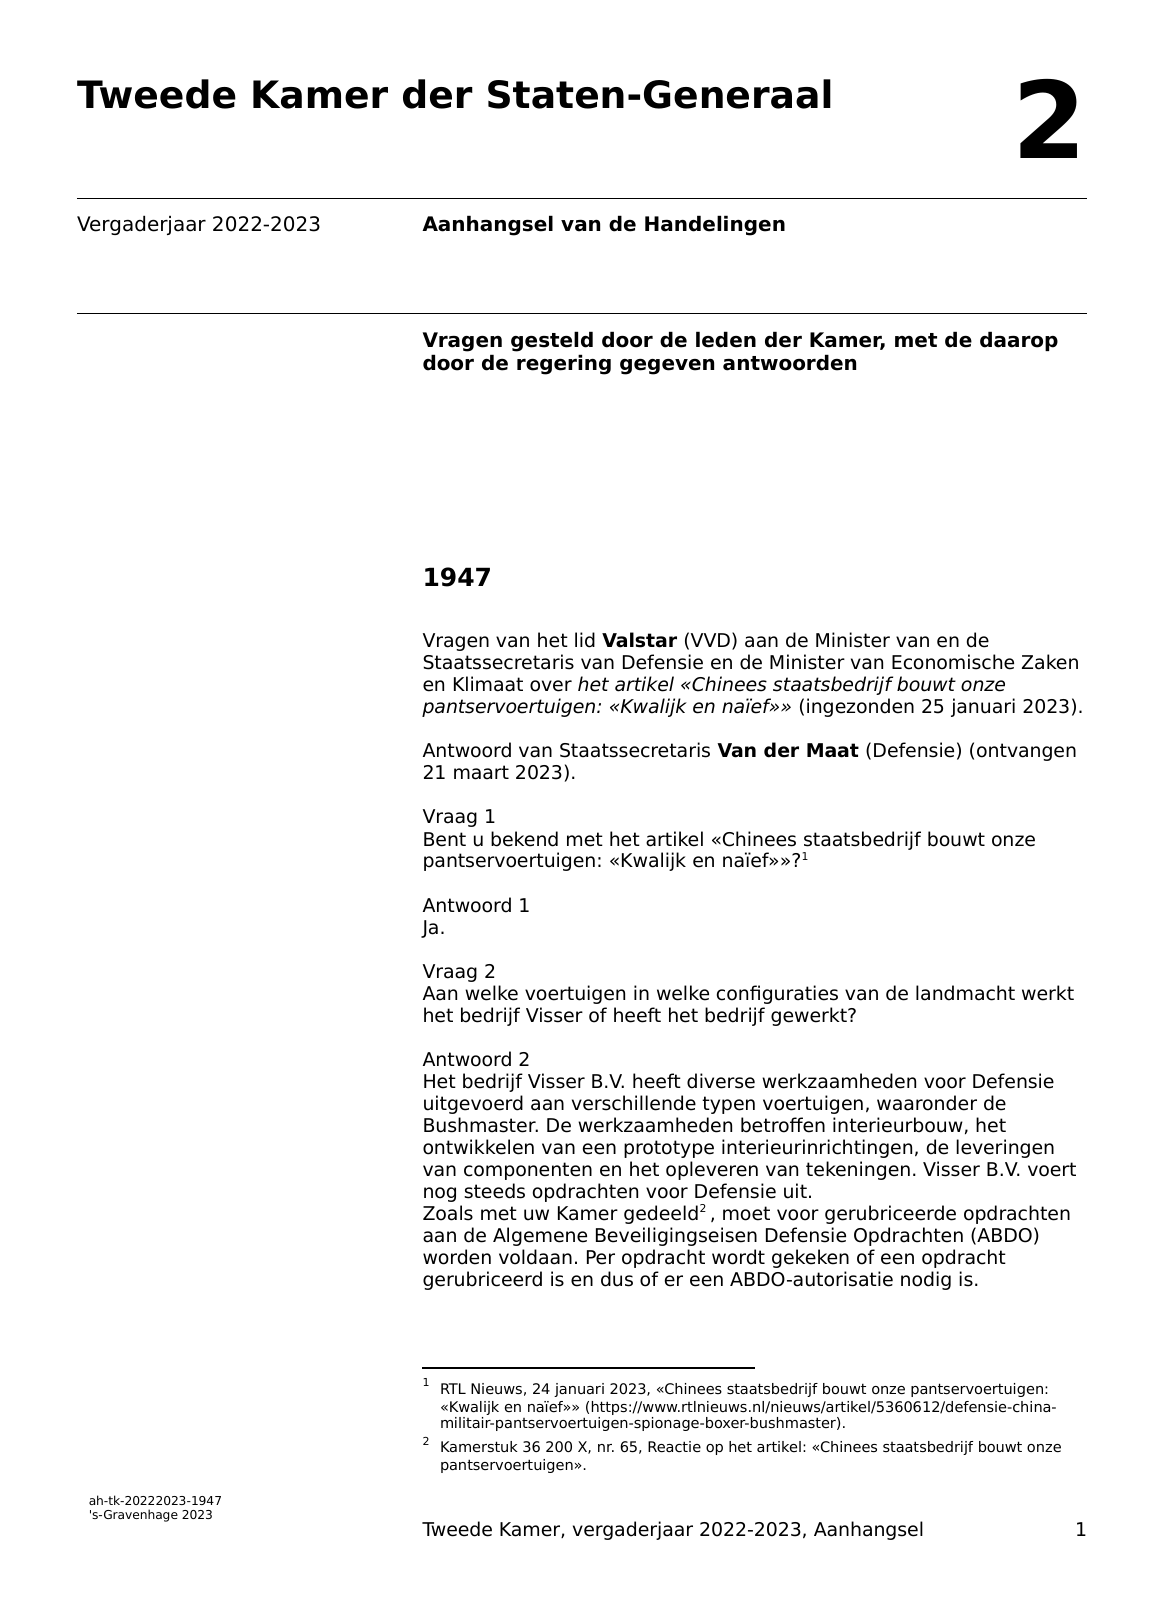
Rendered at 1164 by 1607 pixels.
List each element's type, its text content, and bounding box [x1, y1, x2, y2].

text Vragen van het lid Valstar (VVD) aan de Minister van en de Staatssecretaris van Defensie en de Minister van Economische Zaken en Klimaat over het artikel «Chinees staatsbedrijf bouwt onze pantservoertuigen: «Kwalijk en naïef»» (ingezonden 25 januari 2023). [422, 630, 1087, 718]
text Vraag 1 [422, 806, 1087, 828]
text RTL Nieuws, 24 januari 2023, «Chinees staatsbedrijf bouwt onze pantservoertuigen: «Kwalijk en naïef»» (https://www.rtlnieuws.nl/nieuws/artikel/5360612/defensie-china-militair-pantservoertuigen-spionage-boxer-bushmaster). [422, 1377, 1087, 1432]
text Het bedrijf Visser B.V. heeft diverse werkzaamheden voor Defensie uitgevoerd aan verschillende typen voertuigen, waaronder de Bushmaster. De werkzaamheden betroffen interieurbouw, het ontwikkelen van een prototype interieurinrichtingen, de leveringen van componenten en het opleveren van tekeningen. Visser B.V. voert nog steeds opdrachten voor Defensie uit. [422, 1071, 1087, 1203]
text Bent u bekend met het artikel «Chinees staatsbedrijf bouwt onze pantservoertuigen: «Kwalijk en naïef»»? [422, 828, 1087, 872]
table_cell Aanhangsel van de Handelingen [422, 199, 1087, 313]
text Vraag 2 [422, 961, 1087, 983]
text 1947 [422, 563, 1087, 592]
table_header 2 [886, 59, 1087, 198]
text Ja. [422, 917, 1087, 938]
text ah-tk-20222023-1947 [88, 1494, 323, 1508]
text Aan welke voertuigen in welke configuraties van de landmacht werkt het bedrijf Visser of heeft het bedrijf gewerkt? [422, 983, 1087, 1027]
text Antwoord van Staatssecretaris Van der Maat (Defensie) (ontvangen 21 maart 2023). [422, 740, 1087, 784]
text 's-Gravenhage 2023 [88, 1508, 323, 1522]
table_header Tweede Kamer der Staten-Generaal [77, 59, 886, 198]
text Zoals met uw Kamer gedeeld, moet voor gerubriceerde opdrachten aan de Algemene Beveiligingseisen Defensie Opdrachten (ABDO) worden voldaan. Per opdracht wordt gekeken of een opdracht gerubriceerd is en dus of er een ABDO-autorisatie nodig is. [422, 1203, 1087, 1291]
table_cell [77, 314, 422, 375]
text Antwoord 2 [422, 1049, 1087, 1071]
text Antwoord 1 [422, 894, 1087, 917]
table_cell Vergaderjaar 2022-2023 [77, 199, 422, 313]
table_cell Vragen gesteld door de leden der Kamer, met de daarop door de regering gegeven antwoorden [422, 314, 1087, 375]
text Kamerstuk 36 200 X, nr. 65, Reactie op het artikel: «Chinees staatsbedrijf bouwt onze pantservoertuigen». [422, 1435, 1087, 1474]
